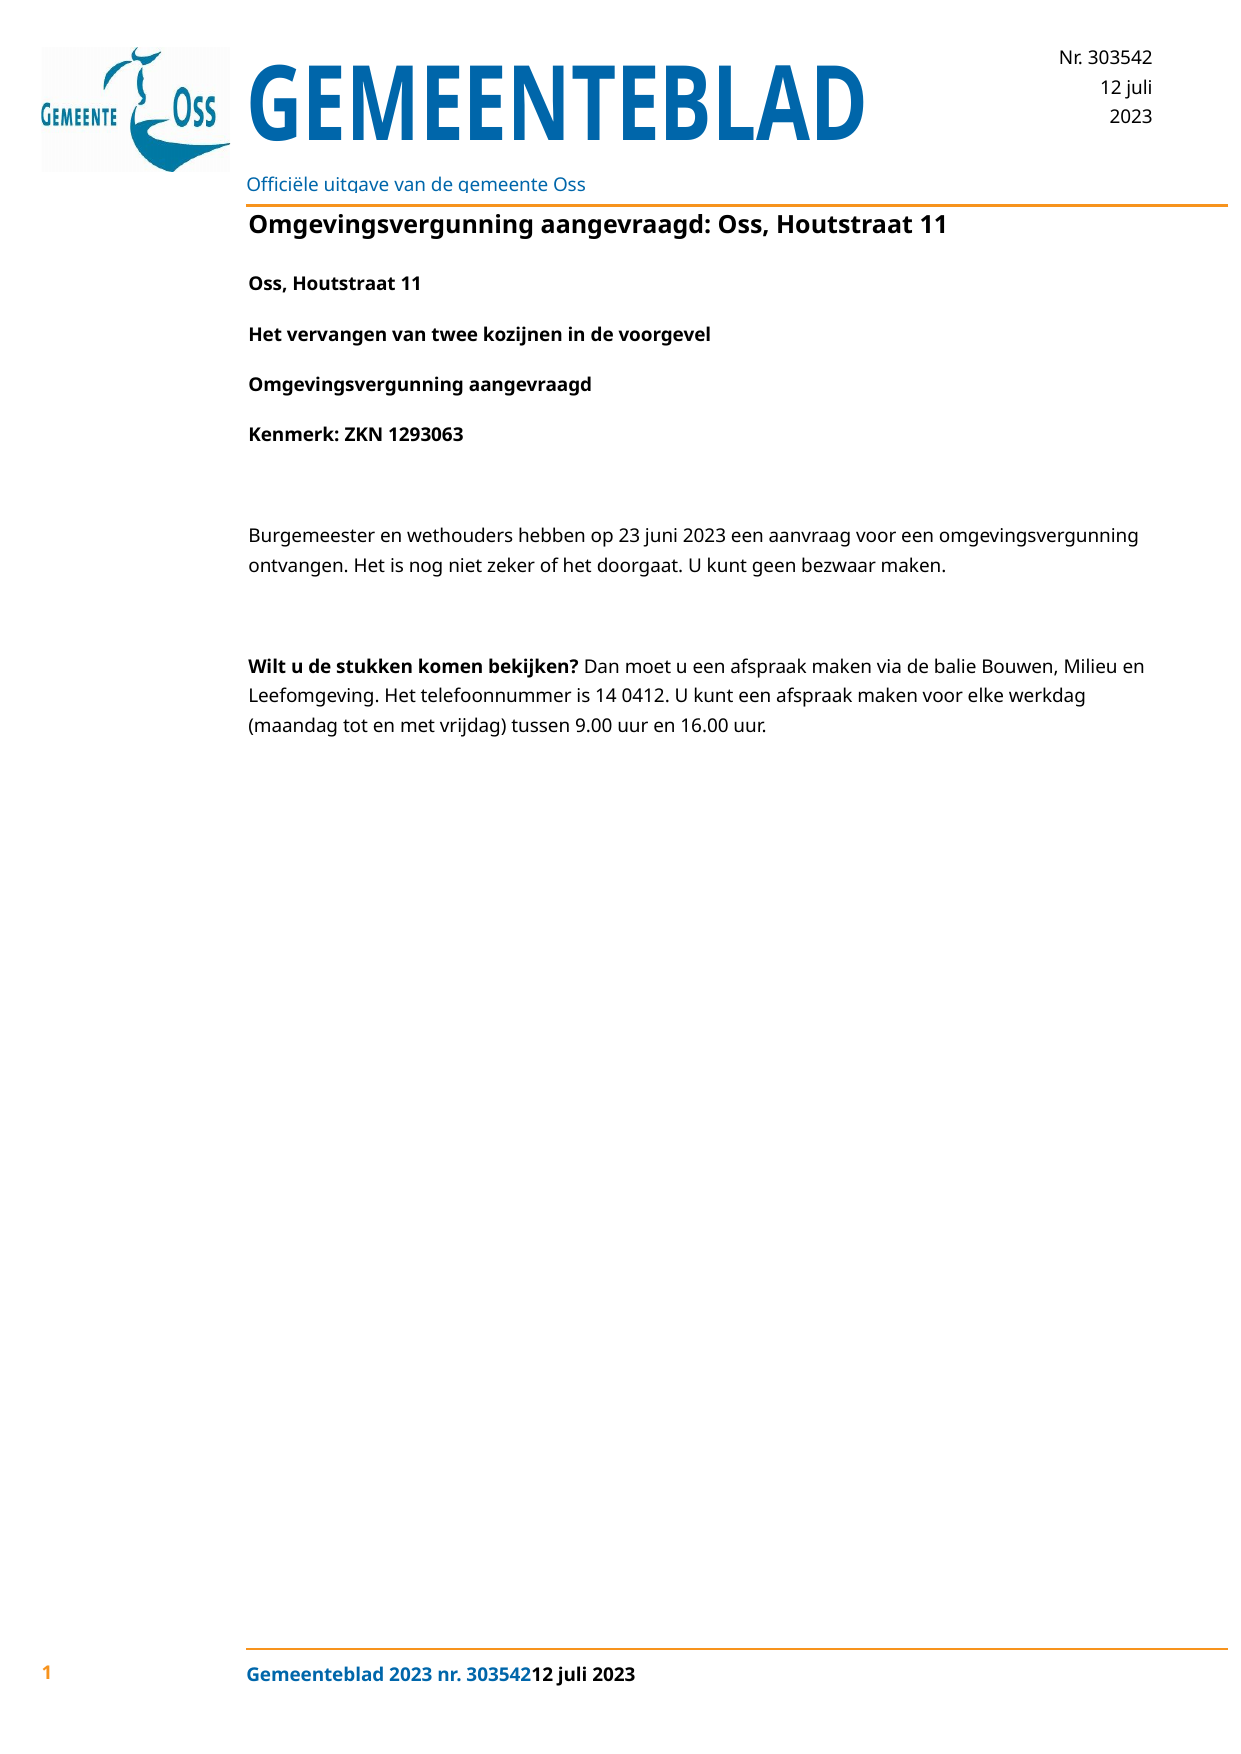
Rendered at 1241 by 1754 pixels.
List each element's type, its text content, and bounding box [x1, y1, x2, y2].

text Wilt u de stukken komen bekijken? Dan moet u een afspraak maken via de balie Bouwen, Milieu en Leefomgeving. Het telefoonnummer is 14 0412. U kunt een afspraak maken voor elke werkdag (maandag tot en met vrijdag) tussen 9.00 uur en 16.00 uur. [248, 653, 1152, 738]
text Het vervangen van twee kozijnen in de voorgevel [248, 321, 1152, 346]
text Omgevingsvergunning aangevraagd [248, 371, 1152, 397]
text Kenmerk: ZKN 1293063 [248, 422, 1152, 447]
text Oss, Houtstraat 11 [248, 270, 1152, 296]
text Omgevingsvergunning aangevraagd: Oss, Houtstraat 11 [248, 207, 1152, 241]
text Burgemeester en wethouders hebben op 23 juni 2023 een aanvraag voor een omgevingsvergunning ontvangen. Het is nog niet zeker of het doorgaat. U kunt geen bezwaar maken. [248, 522, 1152, 578]
picture [41, 47, 231, 172]
